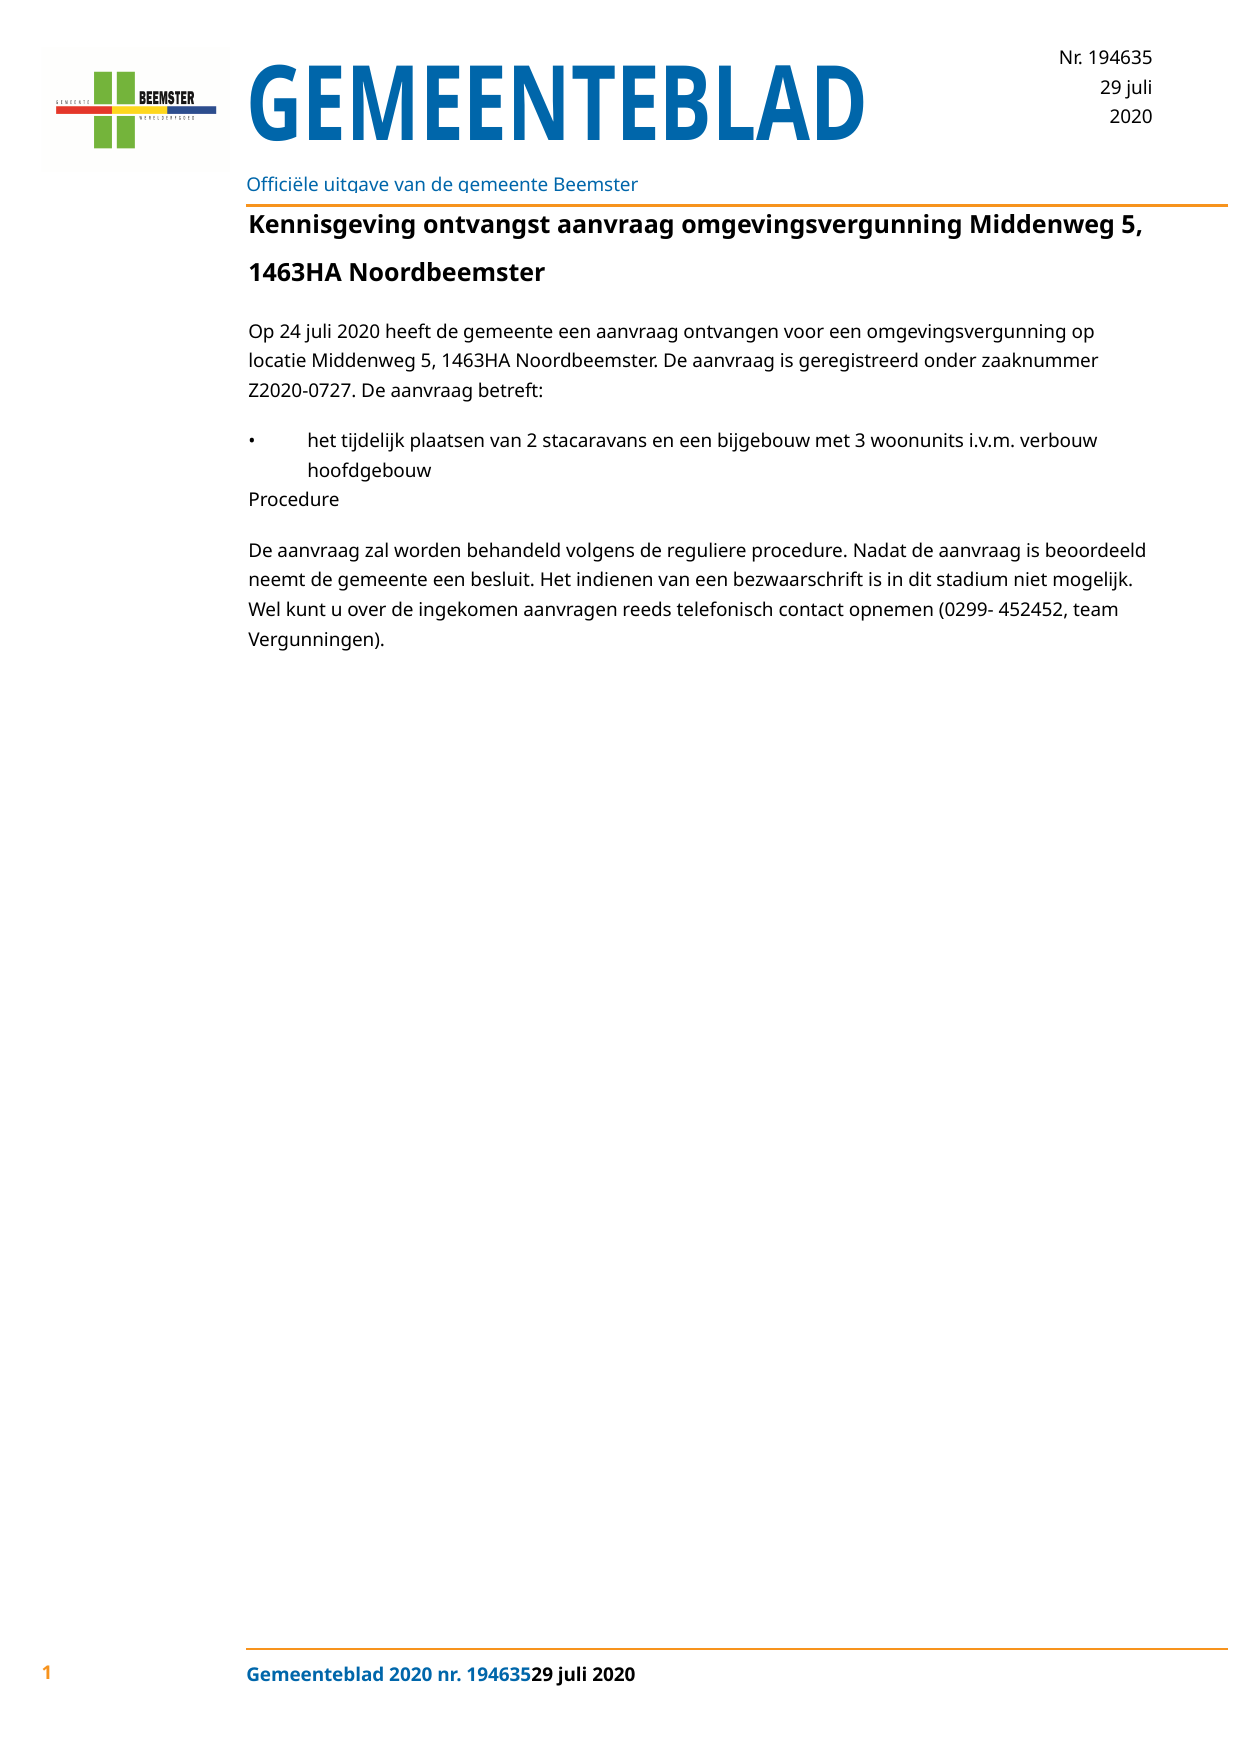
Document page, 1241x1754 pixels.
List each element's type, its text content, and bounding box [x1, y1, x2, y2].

list het tijdelijk plaatsen van 2 stacaravans en een bijgebouw met 3 woonunits i.v.m. verbouw hoofdgebouw [248, 427, 1152, 483]
text De aanvraag zal worden behandeld volgens de reguliere procedure. Nadat de aanvraag is beoordeeld neemt de gemeente een besluit. Het indienen van een bezwaarschrift is in dit stadium niet mogelijk. Wel kunt u over de ingekomen aanvragen reeds telefonisch contact opnemen (0299- 452452, team Vergunningen). [248, 537, 1152, 652]
picture [41, 47, 231, 172]
text Procedure [248, 487, 1152, 512]
text Op 24 juli 2020 heeft de gemeente een aanvraag ontvangen voor een omgevingsvergunning op locatie Middenweg 5, 1463HA Noordbeemster. De aanvraag is geregistreerd onder zaaknummer Z2020-0727. De aanvraag betreft: [248, 318, 1152, 403]
text Kennisgeving ontvangst aanvraag omgevingsvergunning Middenweg 5, 1463HA Noordbeemster [248, 207, 1152, 288]
